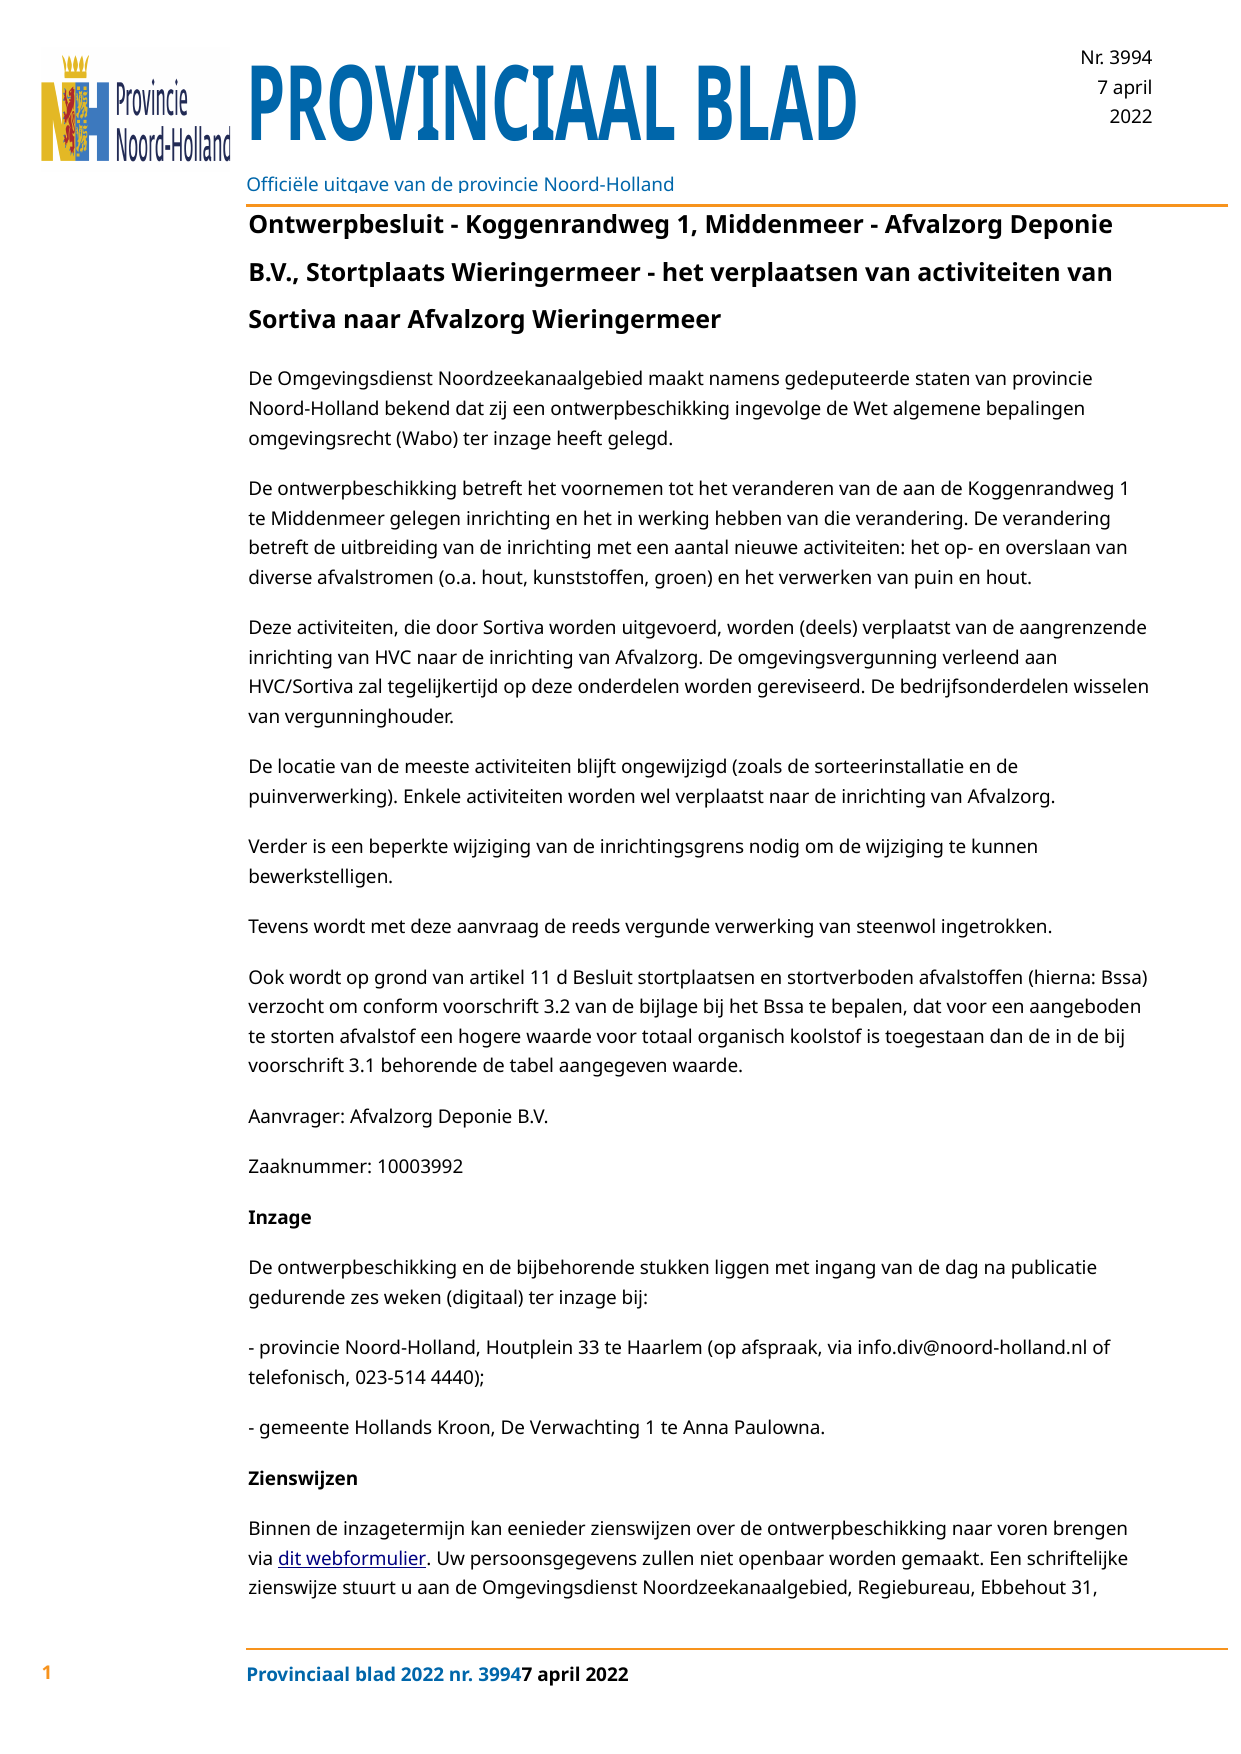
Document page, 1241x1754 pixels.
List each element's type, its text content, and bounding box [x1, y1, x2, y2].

picture [41, 47, 231, 172]
text De locatie van de meeste activiteiten blijft ongewijzigd (zoals de sorteerinstallatie en de puinverwerking). Enkele activiteiten worden wel verplaatst naar de inrichting van Afvalzorg. [248, 753, 1152, 809]
text Zienswijzen [248, 1465, 1152, 1490]
text Zaaknummer: 10003992 [248, 1153, 1152, 1179]
text De Omgevingsdienst Noordzeekanaalgebied maakt namens gedeputeerde staten van provincie Noord-Holland bekend dat zij een ontwerpbeschikking ingevolge de Wet algemene bepalingen omgevingsrecht (Wabo) ter inzage heeft gelegd. [248, 366, 1152, 450]
text Ontwerpbesluit - Koggenrandweg 1, Middenmeer - Afvalzorg Deponie B.V., Stortplaats Wieringermeer - het verplaatsen van activiteiten van Sortiva naar Afvalzorg Wieringermeer [248, 207, 1152, 336]
text - gemeente Hollands Kroon, De Verwachting 1 te Anna Paulowna. [248, 1414, 1152, 1440]
text Inzage [248, 1204, 1152, 1229]
text Binnen de inzagetermijn kan eenieder zienswijzen over de ontwerpbeschikking naar voren brengen via dit webformulier. Uw persoonsgegevens zullen niet openbaar worden gemaakt. Een schriftelijke zienswijze stuurt u aan de Omgevingsdienst Noordzeekanaalgebied, Regiebureau, Ebbehout 31, [248, 1515, 1152, 1600]
text De ontwerpbeschikking en de bijbehorende stukken liggen met ingang van de dag na publicatie gedurende zes weken (digitaal) ter inzage bij: [248, 1254, 1152, 1309]
text Ook wordt op grond van artikel 11 d Besluit stortplaatsen en stortverboden afvalstoffen (hierna: Bssa) verzocht om conform voorschrift 3.2 van de bijlage bij het Bssa te bepalen, dat voor een aangeboden te storten afvalstof een hogere waarde voor totaal organisch koolstof is toegestaan dan de in de bij voorschrift 3.1 behorende de tabel aangegeven waarde. [248, 964, 1152, 1078]
text Deze activiteiten, die door Sortiva worden uitgevoerd, worden (deels) verplaatst van de aangrenzende inrichting van HVC naar de inrichting van Afvalzorg. De omgevingsvergunning verleend aan HVC/Sortiva zal tegelijkertijd op deze onderdelen worden gereviseerd. De bedrijfsonderdelen wisselen van vergunninghouder. [248, 614, 1152, 729]
text Aanvrager: Afvalzorg Deponie B.V. [248, 1103, 1152, 1129]
text Tevens wordt met deze aanvraag de reeds vergunde verwerking van steenwol ingetrokken. [248, 913, 1152, 939]
text - provincie Noord-Holland, Houtplein 33 te Haarlem (op afspraak, via info.div@noord-holland.nl of telefonisch, 023-514 4440); [248, 1334, 1152, 1389]
text De ontwerpbeschikking betreft het voornemen tot het veranderen van de aan de Koggenrandweg 1 te Middenmeer gelegen inrichting en het in werking hebben van die verandering. De verandering betreft de uitbreiding van de inrichting met een aantal nieuwe activiteiten: het op- en overslaan van diverse afvalstromen (o.a. hout, kunststoffen, groen) en het verwerken van puin en hout. [248, 475, 1152, 589]
text Verder is een beperkte wijziging van de inrichtingsgrens nodig om de wijziging te kunnen bewerkstelligen. [248, 833, 1152, 889]
